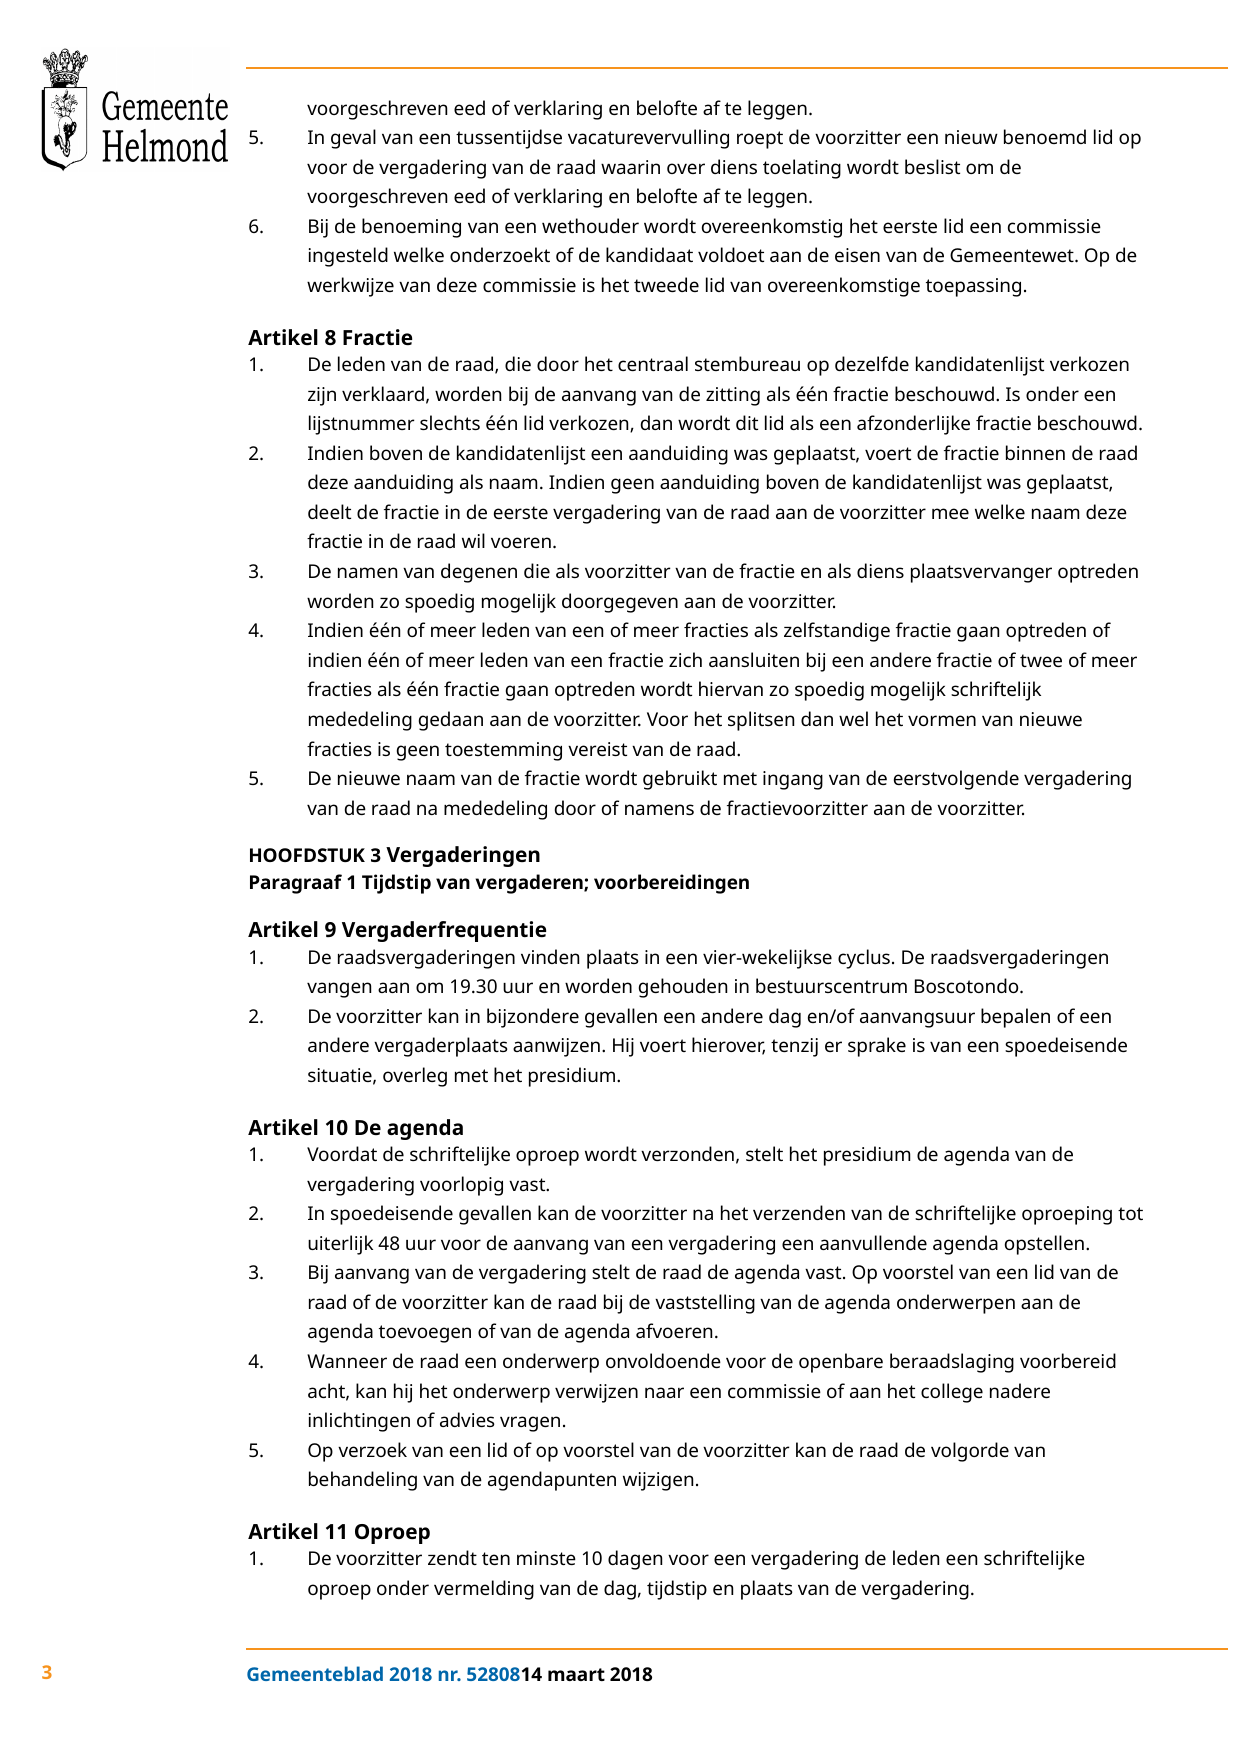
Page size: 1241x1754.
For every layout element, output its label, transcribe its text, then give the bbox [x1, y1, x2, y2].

list De nieuwe naam van de fractie wordt gebruikt met ingang van de eerstvolgende vergadering van de raad na mededeling door of namens de fractievoorzitter aan de voorzitter. [248, 765, 1152, 821]
text HOOFDSTUK 3 Vergaderingen [248, 841, 1152, 869]
list In geval van een tussentijdse vacaturevervulling roept de voorzitter een nieuw benoemd lid op voor de vergadering van de raad waarin over diens toelating wordt beslist om de voorgeschreven eed of verklaring en belofte af te leggen. [248, 124, 1152, 209]
text Artikel 10 De agenda [248, 1113, 1152, 1141]
list In spoedeisende gevallen kan de voorzitter na het verzenden van de schriftelijke oproeping tot uiterlijk 48 uur voor de aanvang van een vergadering een aanvullende agenda opstellen. [248, 1200, 1152, 1256]
text Paragraaf 1 Tijdstip van vergaderen; voorbereidingen [248, 869, 1152, 895]
text Artikel 9 Vergaderfrequentie [248, 916, 1152, 944]
list Wanneer de raad een onderwerp onvoldoende voor de openbare beraadslaging voorbereid acht, kan hij het onderwerp verwijzen naar een commissie of aan het college nadere inlichtingen of advies vragen. [248, 1348, 1152, 1433]
list Indien één of meer leden van een of meer fracties als zelfstandige fractie gaan optreden of indien één of meer leden van een fractie zich aansluiten bij een andere fractie of twee of meer fracties als één fractie gaan optreden wordt hiervan zo spoedig mogelijk schriftelijk mededeling gedaan aan de voorzitter. Voor het splitsen dan wel het vormen van nieuwe fracties is geen toestemming vereist van de raad. [248, 617, 1152, 761]
list De voorzitter zendt ten minste 10 dagen voor een vergadering de leden een schriftelijke oproep onder vermelding van de dag, tijdstip en plaats van de vergadering. [248, 1545, 1152, 1601]
list Voordat de schriftelijke oproep wordt verzonden, stelt het presidium de agenda van de vergadering voorlopig vast. [248, 1141, 1152, 1196]
list De namen van degenen die als voorzitter van de fractie en als diens plaatsvervanger optreden worden zo spoedig mogelijk doorgegeven aan de voorzitter. [248, 558, 1152, 613]
list De raadsvergaderingen vinden plaats in een vier-wekelijkse cyclus. De raadsvergaderingen vangen aan om 19.30 uur en worden gehouden in bestuurscentrum Boscotondo. [248, 944, 1152, 999]
list voorgeschreven eed of verklaring en belofte af te leggen. [248, 95, 1152, 121]
text Artikel 8 Fractie [248, 323, 1152, 351]
list Op verzoek van een lid of op voorstel van de voorzitter kan de raad de volgorde van behandeling van de agendapunten wijzigen. [248, 1437, 1152, 1492]
list Indien boven de kandidatenlijst een aanduiding was geplaatst, voert de fractie binnen de raad deze aanduiding als naam. Indien geen aanduiding boven de kandidatenlijst was geplaatst, deelt de fractie in de eerste vergadering van de raad aan de voorzitter mee welke naam deze fractie in de raad wil voeren. [248, 440, 1152, 554]
picture [41, 47, 231, 172]
list De voorzitter kan in bijzondere gevallen een andere dag en/of aanvangsuur bepalen of een andere vergaderplaats aanwijzen. Hij voert hierover, tenzij er sprake is van een spoedeisende situatie, overleg met het presidium. [248, 1003, 1152, 1088]
list De leden van de raad, die door het centraal stembureau op dezelfde kandidatenlijst verkozen zijn verklaard, worden bij de aanvang van de zitting als één fractie beschouwd. Is onder een lijstnummer slechts één lid verkozen, dan wordt dit lid als een afzonderlijke fractie beschouwd. [248, 351, 1152, 436]
list Bij de benoeming van een wethouder wordt overeenkomstig het eerste lid een commissie ingesteld welke onderzoekt of de kandidaat voldoet aan de eisen van de Gemeentewet. Op de werkwijze van deze commissie is het tweede lid van overeenkomstige toepassing. [248, 213, 1152, 298]
text Artikel 11 Oproep [248, 1517, 1152, 1545]
list Bij aanvang van de vergadering stelt de raad de agenda vast. Op voorstel van een lid van de raad of de voorzitter kan de raad bij de vaststelling van de agenda onderwerpen aan de agenda toevoegen of van de agenda afvoeren. [248, 1259, 1152, 1344]
